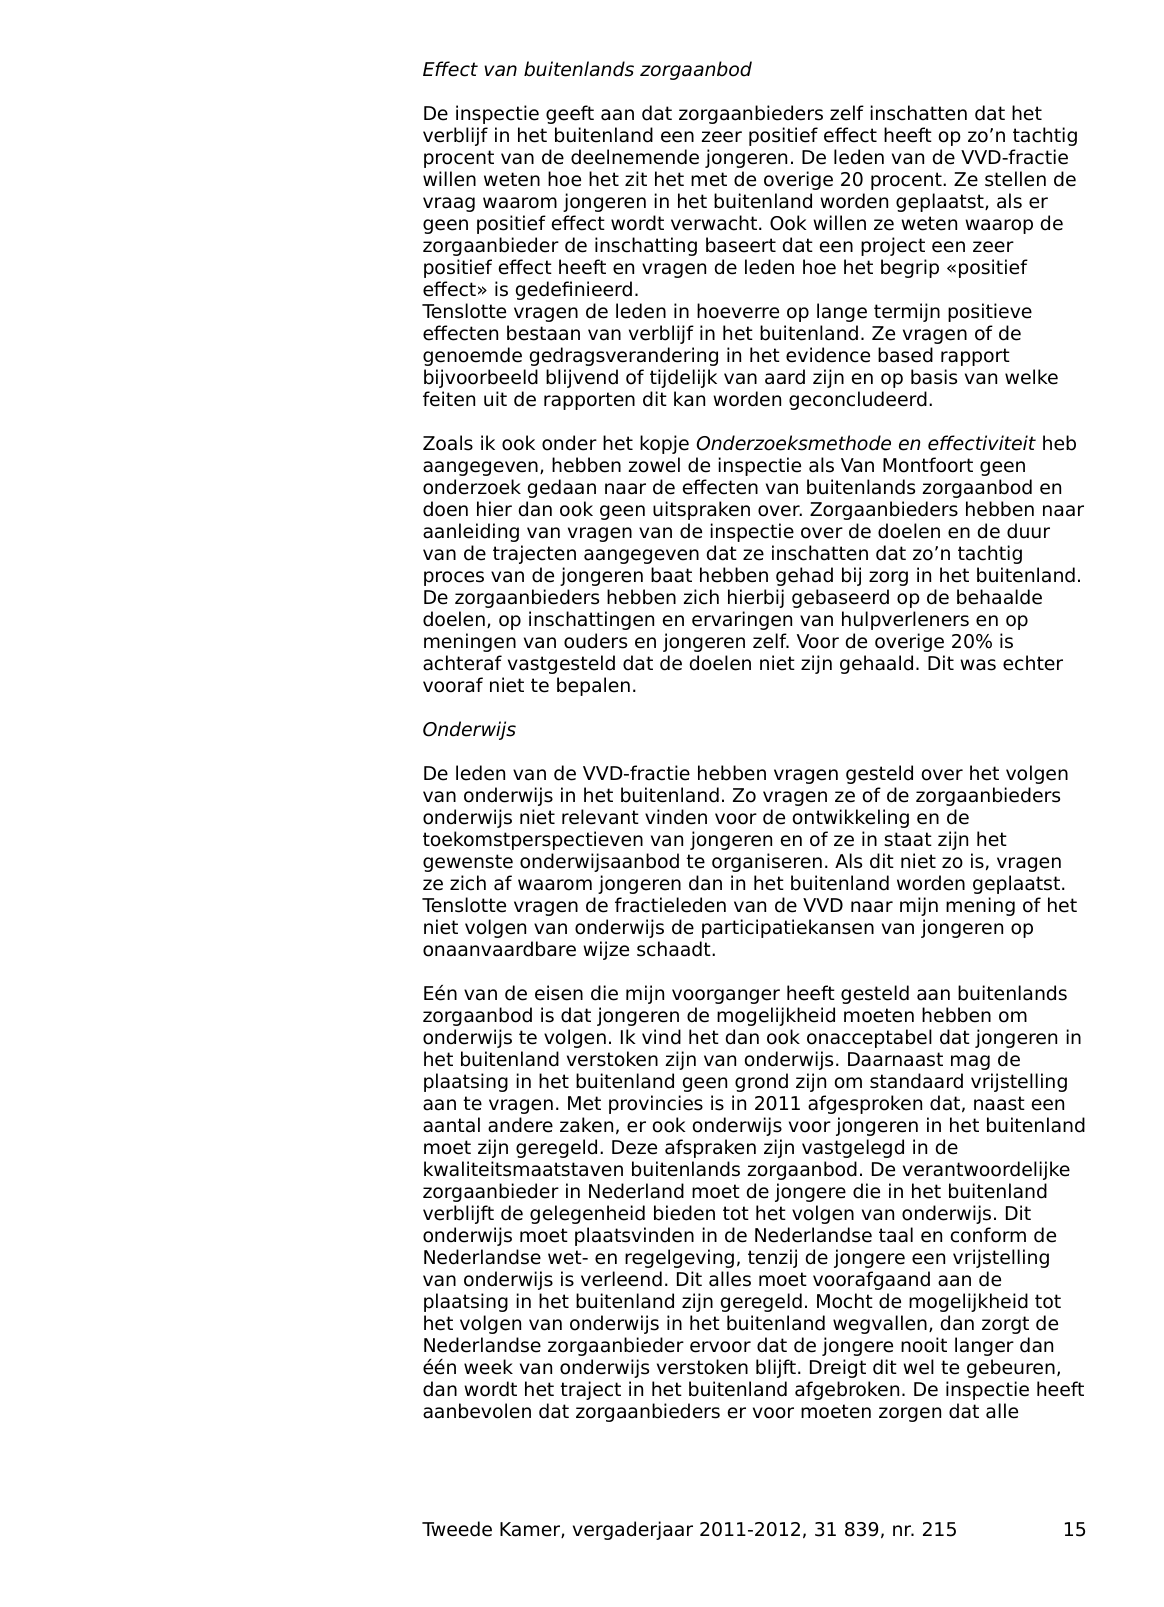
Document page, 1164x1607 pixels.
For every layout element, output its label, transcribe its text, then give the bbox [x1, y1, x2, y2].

text Zoals ik ook onder het kopje Onderzoeksmethode en effectiviteit heb aangegeven, hebben zowel de inspectie als Van Montfoort geen onderzoek gedaan naar de effecten van buitenlands zorgaanbod en doen hier dan ook geen uitspraken over. Zorgaanbieders hebben naar aanleiding van vragen van de inspectie over de doelen en de duur van de trajecten aangegeven dat ze inschatten dat zo’n tachtig proces van de jongeren baat hebben gehad bij zorg in het buitenland. De zorgaanbieders hebben zich hierbij gebaseerd op de behaalde doelen, op inschattingen en ervaringen van hulpverleners en op meningen van ouders en jongeren zelf. Voor de overige 20% is achteraf vastgesteld dat de doelen niet zijn gehaald. Dit was echter vooraf niet te bepalen. [422, 433, 1087, 697]
text Eén van de eisen die mijn voorganger heeft gesteld aan buitenlands zorgaanbod is dat jongeren de mogelijkheid moeten hebben om onderwijs te volgen. Ik vind het dan ook onacceptabel dat jongeren in het buitenland verstoken zijn van onderwijs. Daarnaast mag de plaatsing in het buitenland geen grond zijn om standaard vrijstelling aan te vragen. Met provincies is in 2011 afgesproken dat, naast een aantal andere zaken, er ook onderwijs voor jongeren in het buitenland moet zijn geregeld. Deze afspraken zijn vastgelegd in de kwaliteitsmaatstaven buitenlands zorgaanbod. De verantwoordelijke zorgaanbieder in Nederland moet de jongere die in het buitenland verblijft de gelegenheid bieden tot het volgen van onderwijs. Dit onderwijs moet plaatsvinden in de Nederlandse taal en conform de Nederlandse wet- en regelgeving, tenzij de jongere een vrijstelling van onderwijs is verleend. Dit alles moet voorafgaand aan de plaatsing in het buitenland zijn geregeld. Mocht de mogelijkheid tot het volgen van onderwijs in het buitenland wegvallen, dan zorgt de Nederlandse zorgaanbieder ervoor dat de jongere nooit langer dan één week van onderwijs verstoken blijft. Dreigt dit wel te gebeuren, dan wordt het traject in het buitenland afgebroken. De inspectie heeft aanbevolen dat zorgaanbieders er voor moeten zorgen dat alle [422, 983, 1087, 1423]
text Tenslotte vragen de leden in hoeverre op lange termijn positieve effecten bestaan van verblijf in het buitenland. Ze vragen of de genoemde gedragsverandering in het evidence based rapport bijvoorbeeld blijvend of tijdelijk van aard zijn en op basis van welke feiten uit de rapporten dit kan worden geconcludeerd. [422, 301, 1087, 411]
text De leden van de VVD-fractie hebben vragen gesteld over het volgen van onderwijs in het buitenland. Zo vragen ze of de zorgaanbieders onderwijs niet relevant vinden voor de ontwikkeling en de toekomstperspectieven van jongeren en of ze in staat zijn het gewenste onderwijsaanbod te organiseren. Als dit niet zo is, vragen ze zich af waarom jongeren dan in het buitenland worden geplaatst. Tenslotte vragen de fractieleden van de VVD naar mijn mening of het niet volgen van onderwijs de participatiekansen van jongeren op onaanvaardbare wijze schaadt. [422, 763, 1087, 961]
subtitle Effect van buitenlands zorgaanbod [422, 59, 1087, 81]
text De inspectie geeft aan dat zorgaanbieders zelf inschatten dat het verblijf in het buitenland een zeer positief effect heeft op zo’n tachtig procent van de deelnemende jongeren. De leden van de VVD-fractie willen weten hoe het zit het met de overige 20 procent. Ze stellen de vraag waarom jongeren in het buitenland worden geplaatst, als er geen positief effect wordt verwacht. Ook willen ze weten waarop de zorgaanbieder de inschatting baseert dat een project een zeer positief effect heeft en vragen de leden hoe het begrip «positief effect» is gedefinieerd. [422, 103, 1087, 301]
subtitle Onderwijs [422, 719, 1087, 741]
